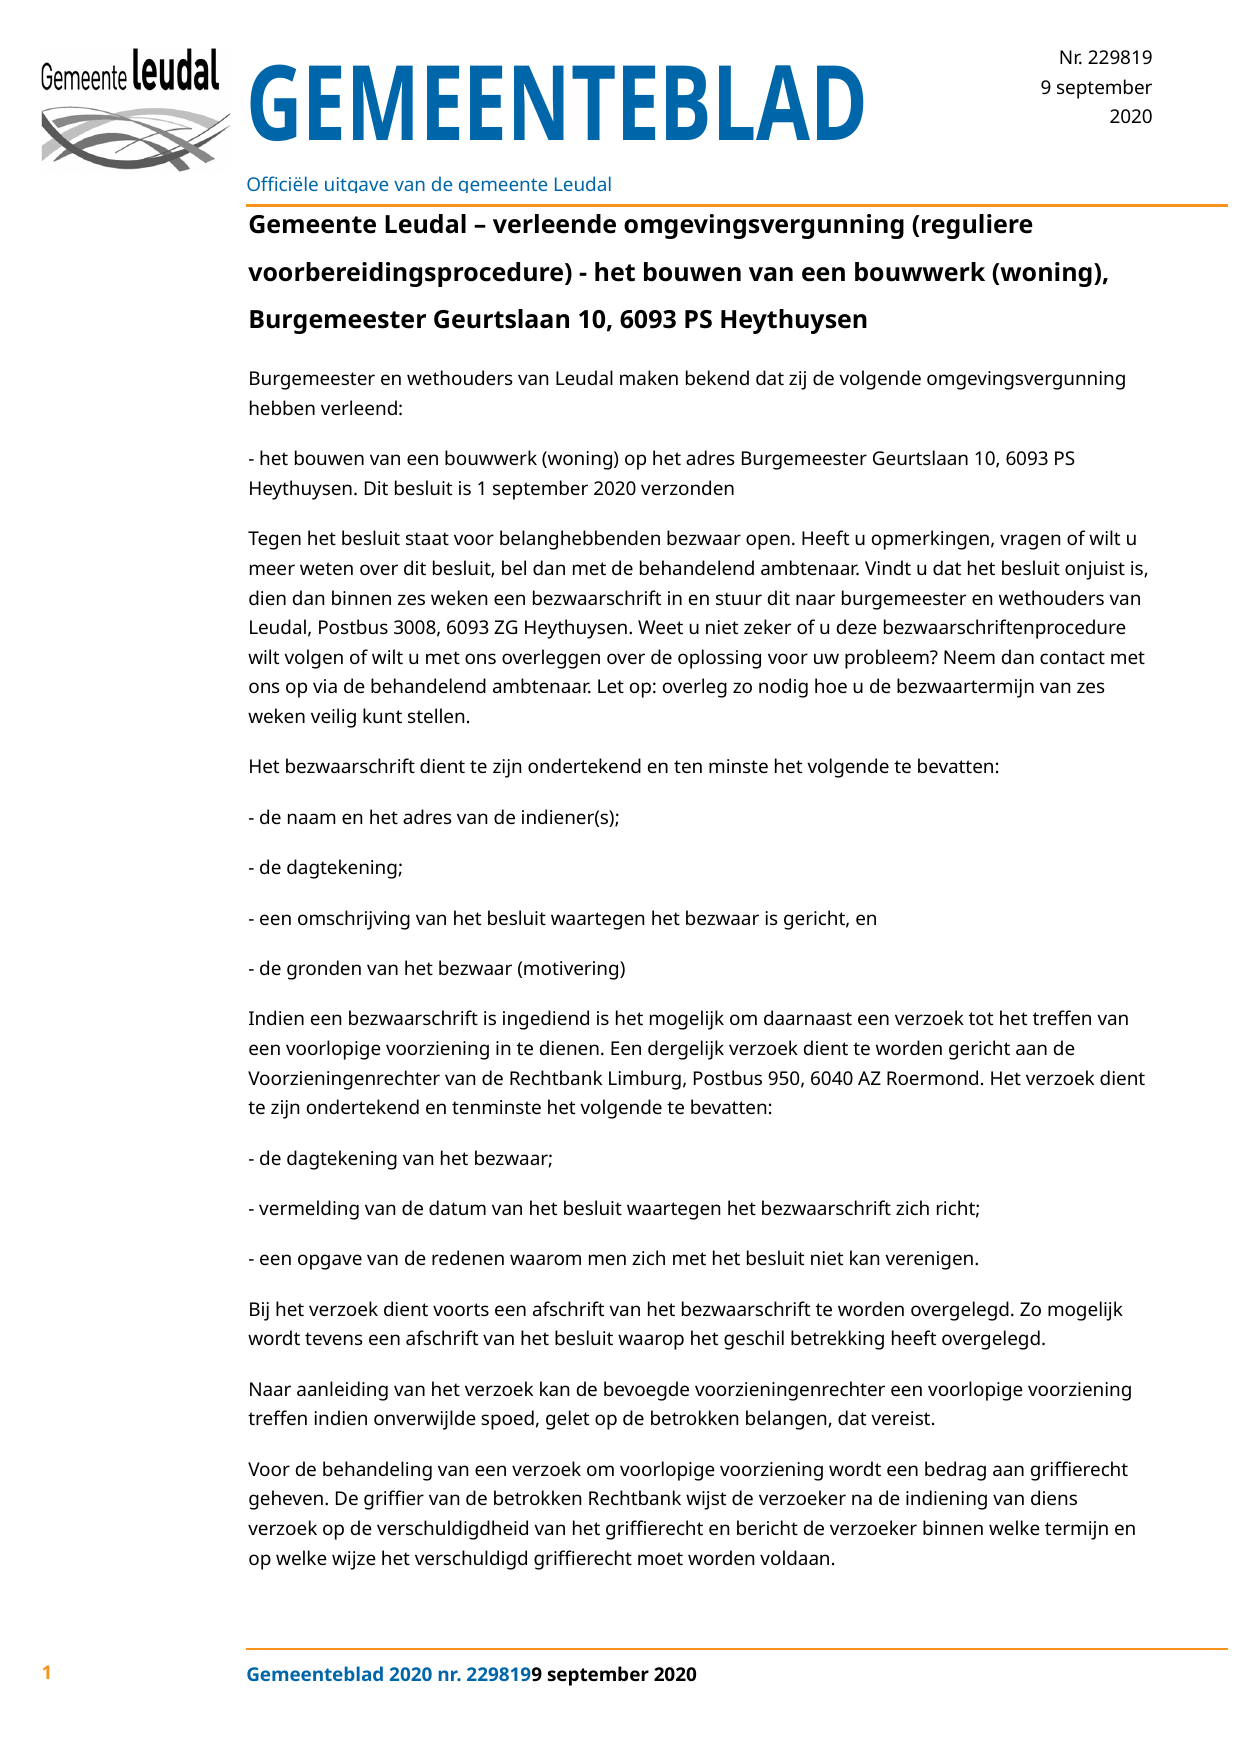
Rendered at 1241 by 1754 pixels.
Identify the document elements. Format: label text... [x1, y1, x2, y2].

text Gemeente Leudal – verleende omgevingsvergunning (reguliere voorbereidingsprocedure) - het bouwen van een bouwwerk (woning), Burgemeester Geurtslaan 10, 6093 PS Heythuysen [248, 207, 1152, 336]
text - de dagtekening; [248, 854, 1152, 880]
picture [41, 47, 231, 172]
text Tegen het besluit staat voor belanghebbenden bezwaar open. Heeft u opmerkingen, vragen of wilt u meer weten over dit besluit, bel dan met de behandelend ambtenaar. Vindt u dat het besluit onjuist is, dien dan binnen zes weken een bezwaarschrift in en stuur dit naar burgemeester en wethouders van Leudal, Postbus 3008, 6093 ZG Heythuysen. Weet u niet zeker of u deze bezwaarschriftenprocedure wilt volgen of wilt u met ons overleggen over de oplossing voor uw probleem? Neem dan contact met ons op via de behandelend ambtenaar. Let op: overleg zo nodig hoe u de bezwaartermijn van zes weken veilig kunt stellen. [248, 526, 1152, 729]
text - de naam en het adres van de indiener(s); [248, 804, 1152, 829]
text - de gronden van het bezwaar (motivering) [248, 955, 1152, 981]
text - een omschrijving van het besluit waartegen het bezwaar is gericht, en [248, 905, 1152, 930]
text Het bezwaarschrift dient te zijn ondertekend en ten minste het volgende te bevatten: [248, 753, 1152, 779]
text - een opgave van de redenen waarom men zich met het besluit niet kan verenigen. [248, 1246, 1152, 1271]
text Naar aanleiding van het verzoek kan de bevoegde voorzieningenrechter een voorlopige voorziening treffen indien onverwijlde spoed, gelet op de betrokken belangen, dat vereist. [248, 1376, 1152, 1431]
text - vermelding van de datum van het besluit waartegen het bezwaarschrift zich richt; [248, 1195, 1152, 1221]
text - de dagtekening van het bezwaar; [248, 1145, 1152, 1170]
text - het bouwen van een bouwwerk (woning) op het adres Burgemeester Geurtslaan 10, 6093 PS Heythuysen. Dit besluit is 1 september 2020 verzonden [248, 446, 1152, 501]
text Indien een bezwaarschrift is ingediend is het mogelijk om daarnaast een verzoek tot het treffen van een voorlopige voorziening in te dienen. Een dergelijk verzoek dient te worden gericht aan de Voorzieningenrechter van de Rechtbank Limburg, Postbus 950, 6040 AZ Roermond. Het verzoek dient te zijn ondertekend en tenminste het volgende te bevatten: [248, 1006, 1152, 1120]
text Burgemeester en wethouders van Leudal maken bekend dat zij de volgende omgevingsvergunning hebben verleend: [248, 366, 1152, 421]
text Voor de behandeling van een verzoek om voorlopige voorziening wordt een bedrag aan griffierecht geheven. De griffier van de betrokken Rechtbank wijst de verzoeker na de indiening van diens verzoek op de verschuldigdheid van het griffierecht en bericht de verzoeker binnen welke termijn en op welke wijze het verschuldigd griffierecht moet worden voldaan. [248, 1456, 1152, 1570]
text Bij het verzoek dient voorts een afschrift van het bezwaarschrift te worden overgelegd. Zo mogelijk wordt tevens een afschrift van het besluit waarop het geschil betrekking heeft overgelegd. [248, 1296, 1152, 1351]
